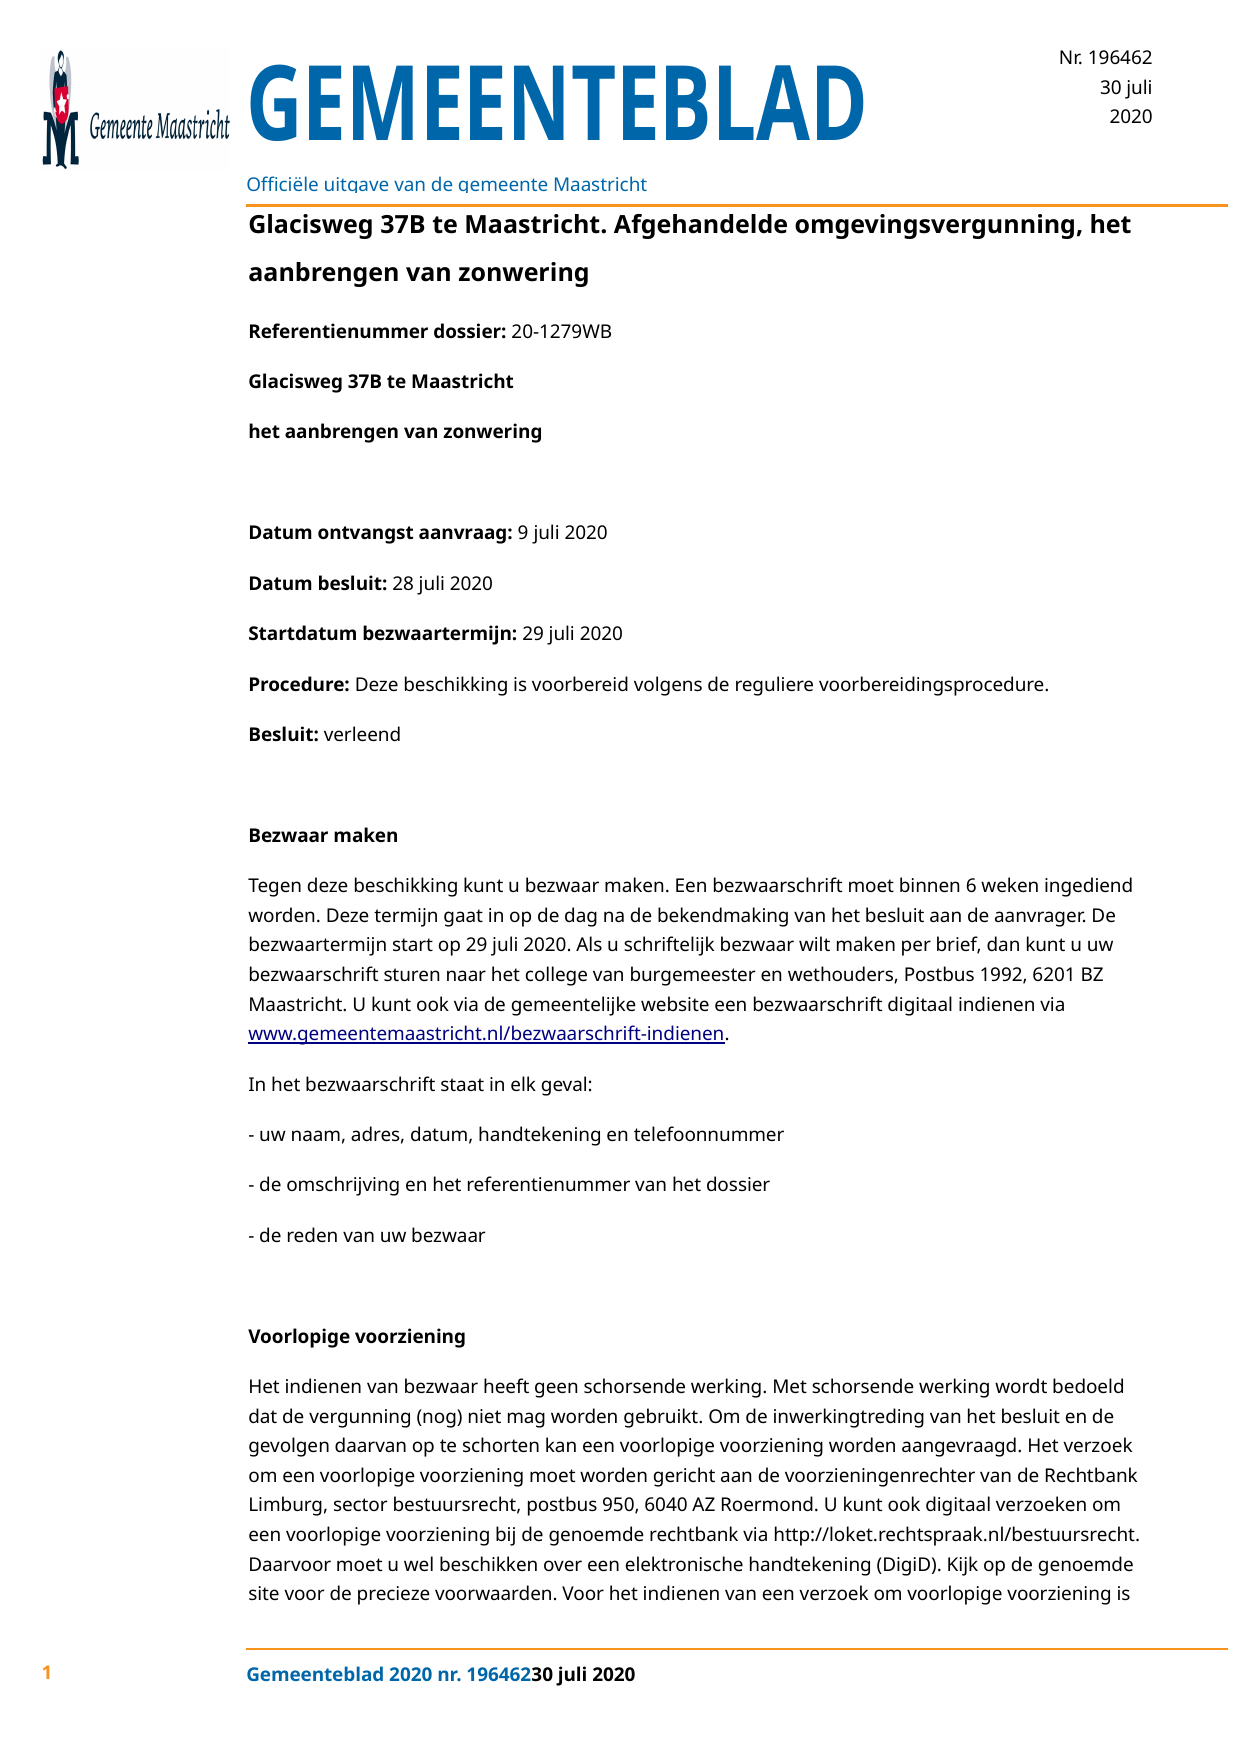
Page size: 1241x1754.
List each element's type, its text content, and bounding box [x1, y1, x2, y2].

text Glacisweg 37B te Maastricht. Afgehandelde omgevingsvergunning, het aanbrengen van zonwering [248, 207, 1152, 288]
text Datum ontvangst aanvraag: 9 juli 2020 [248, 519, 1152, 545]
text Procedure: Deze beschikking is voorbereid volgens de reguliere voorbereidingsprocedure. [248, 671, 1152, 697]
text Besluit: verleend [248, 721, 1152, 747]
text Glacisweg 37B te Maastricht [248, 368, 1152, 394]
text Tegen deze beschikking kunt u bezwaar maken. Een bezwaarschrift moet binnen 6 weken ingediend worden. Deze termijn gaat in op de dag na de bekendmaking van het besluit aan de aanvrager. De bezwaartermijn start op 29 juli 2020. Als u schriftelijk bezwaar wilt maken per brief, dan kunt u uw bezwaarschrift sturen naar het college van burgemeester en wethouders, Postbus 1992, 6201 BZ Maastricht. U kunt ook via de gemeentelijke website een bezwaarschrift digitaal indienen via www.gemeentemaastricht.nl/bezwaarschrift-indienen. [248, 872, 1152, 1046]
text - uw naam, adres, datum, handtekening en telefoonnummer [248, 1121, 1152, 1147]
text - de reden van uw bezwaar [248, 1222, 1152, 1248]
text Het indienen van bezwaar heeft geen schorsende werking. Met schorsende werking wordt bedoeld dat de vergunning (nog) niet mag worden gebruikt. Om de inwerkingtreding van het besluit en de gevolgen daarvan op te schorten kan een voorlopige voorziening worden aangevraagd. Het verzoek om een voorlopige voorziening moet worden gericht aan de voorzieningenrechter van de Rechtbank Limburg, sector bestuursrecht, postbus 950, 6040 AZ Roermond. U kunt ook digitaal verzoeken om een voorlopige voorziening bij de genoemde rechtbank via http://loket.rechtspraak.nl/bestuursrecht. Daarvoor moet u wel beschikken over een elektronische handtekening (DigiD). Kijk op de genoemde site voor de precieze voorwaarden. Voor het indienen van een verzoek om voorlopige voorziening is [248, 1373, 1152, 1606]
text het aanbrengen van zonwering [248, 419, 1152, 444]
text In het bezwaarschrift staat in elk geval: [248, 1071, 1152, 1097]
text Startdatum bezwaartermijn: 29 juli 2020 [248, 620, 1152, 646]
text - de omschrijving en het referentienummer van het dossier [248, 1172, 1152, 1197]
text Bezwaar maken [248, 822, 1152, 848]
text Voorlopige voorziening [248, 1323, 1152, 1349]
text Referentienummer dossier: 20-1279WB [248, 318, 1152, 344]
picture [41, 47, 231, 172]
text Datum besluit: 28 juli 2020 [248, 570, 1152, 596]
